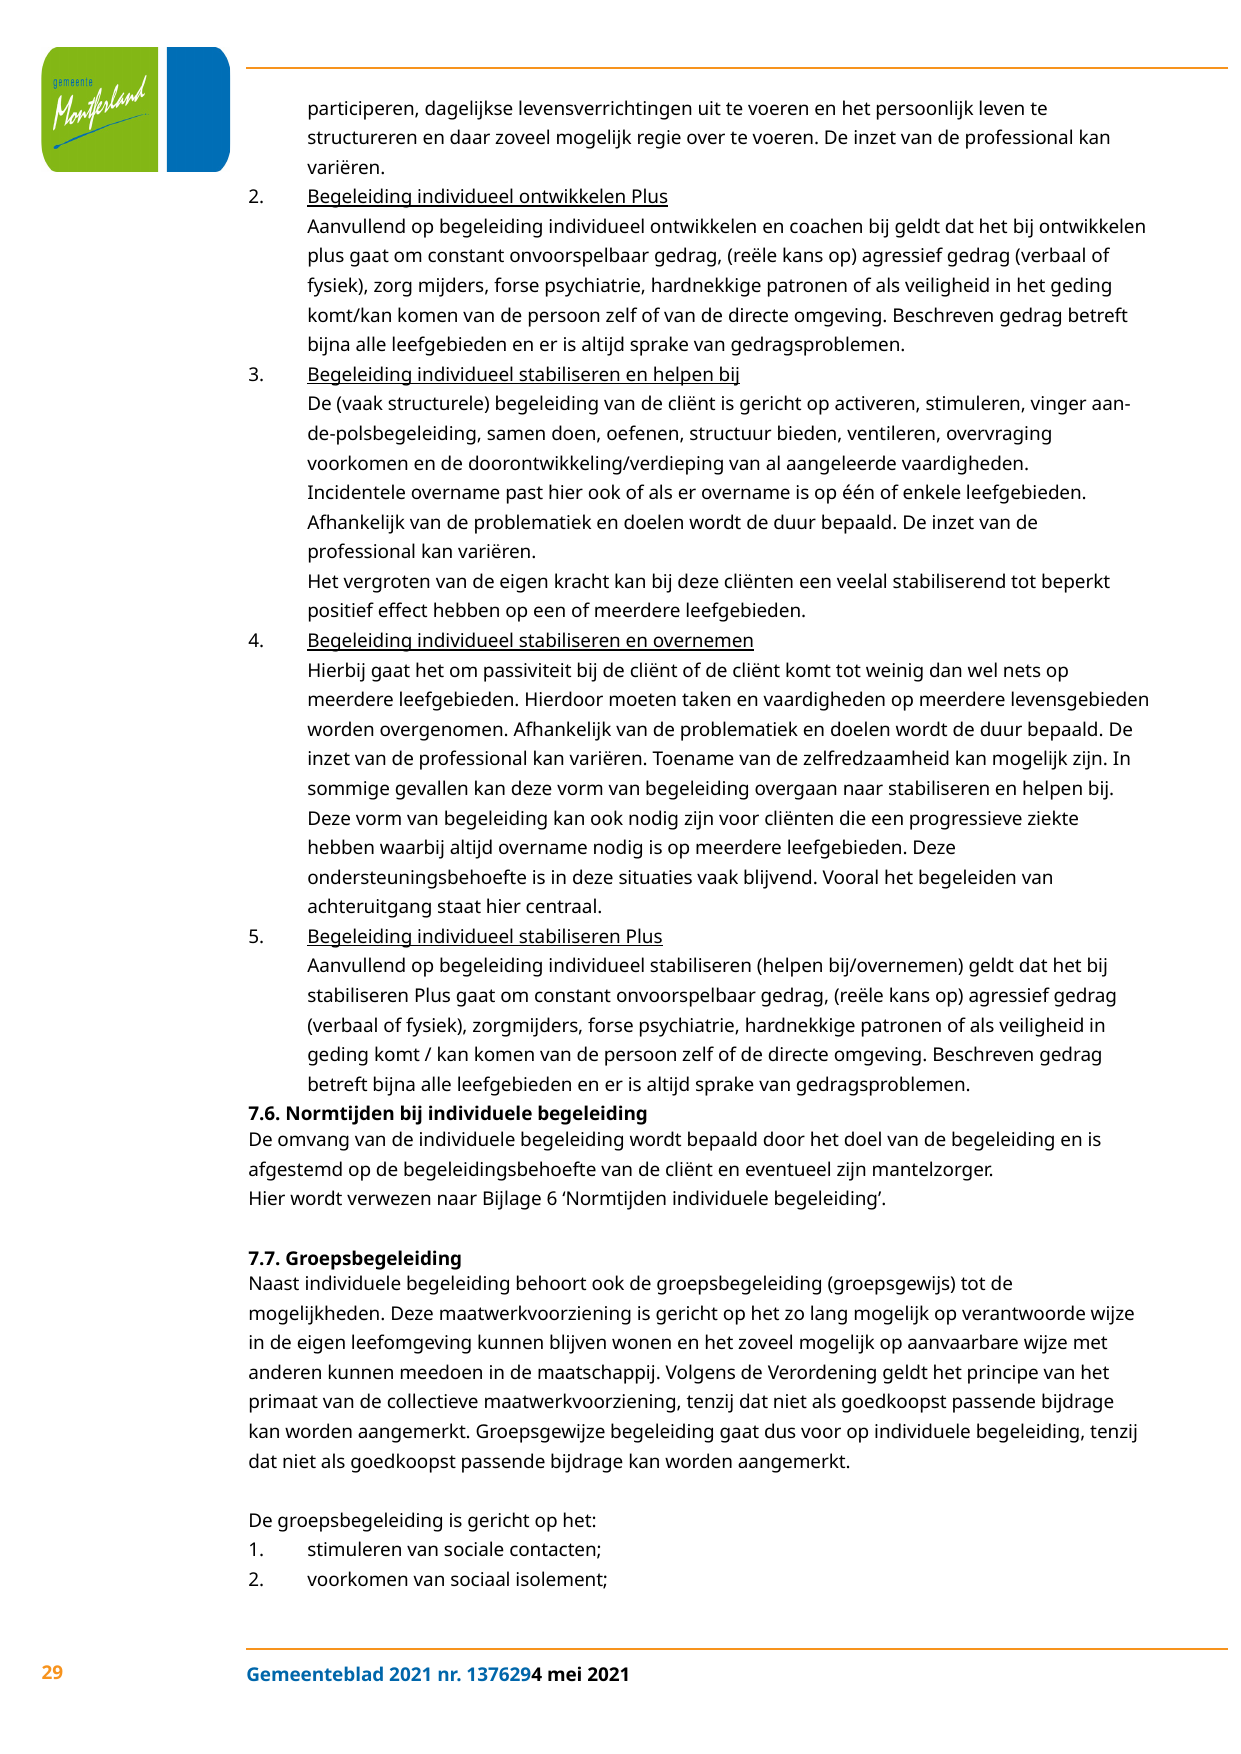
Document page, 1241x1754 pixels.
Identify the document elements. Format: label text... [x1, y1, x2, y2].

list Begeleiding individueel stabiliseren Plus [248, 923, 1152, 949]
text De omvang van de individuele begeleiding wordt bepaald door het doel van de begeleiding en is afgestemd op de begeleidingsbehoefte van de cliënt en eventueel zijn mantelzorger. [248, 1126, 1152, 1182]
text 7.7. Groepsbegeleiding [248, 1245, 1152, 1270]
list Begeleiding individueel stabiliseren en helpen bij [248, 361, 1152, 387]
list Incidentele overname past hier ook of als er overname is op één of enkele leefgebieden. Afhankelijk van de problematiek en doelen wordt de duur bepaald. De inzet van de professional kan variëren. [248, 479, 1152, 564]
list voorkomen van sociaal isolement; [248, 1566, 1152, 1592]
list Aanvullend op begeleiding individueel stabiliseren (helpen bij/overnemen) geldt dat het bij stabiliseren Plus gaat om constant onvoorspelbaar gedrag, (reële kans op) agressief gedrag (verbaal of fysiek), zorgmijders, forse psychiatrie, hardnekkige patronen of als veiligheid in geding komt / kan komen van de persoon zelf of de directe omgeving. Beschreven gedrag betreft bijna alle leefgebieden en er is altijd sprake van gedragsproblemen. [248, 953, 1152, 1097]
text Naast individuele begeleiding behoort ook de groepsbegeleiding (groepsgewijs) tot de mogelijkheden. Deze maatwerkvoorziening is gericht op het zo lang mogelijk op verantwoorde wijze in de eigen leefomgeving kunnen blijven wonen en het zoveel mogelijk op aanvaarbare wijze met anderen kunnen meedoen in de maatschappij. Volgens de Verordening geldt het principe van het primaat van de collectieve maatwerkvoorziening, tenzij dat niet als goedkoopst passende bijdrage kan worden aangemerkt. Groepsgewijze begeleiding gaat dus voor op individuele begeleiding, tenzij dat niet als goedkoopst passende bijdrage kan worden aangemerkt. [248, 1270, 1152, 1474]
list Begeleiding individueel stabiliseren en overnemen [248, 627, 1152, 653]
text De groepsbegeleiding is gericht op het: [248, 1507, 1152, 1533]
picture [41, 47, 231, 172]
list Het vergroten van de eigen kracht kan bij deze cliënten een veelal stabiliserend tot beperkt positief effect hebben op een of meerdere leefgebieden. [248, 568, 1152, 623]
list stimuleren van sociale contacten; [248, 1537, 1152, 1562]
list Deze vorm van begeleiding kan ook nodig zijn voor cliënten die een progressieve ziekte hebben waarbij altijd overname nodig is op meerdere leefgebieden. Deze ondersteuningsbehoefte is in deze situaties vaak blijvend. Vooral het begeleiden van achteruitgang staat hier centraal. [248, 805, 1152, 919]
list Hierbij gaat het om passiviteit bij de cliënt of de cliënt komt tot weinig dan wel nets op meerdere leefgebieden. Hierdoor moeten taken en vaardigheden op meerdere levensgebieden worden overgenomen. Afhankelijk van de problematiek en doelen wordt de duur bepaald. De inzet van de professional kan variëren. Toename van de zelfredzaamheid kan mogelijk zijn. In sommige gevallen kan deze vorm van begeleiding overgaan naar stabiliseren en helpen bij. [248, 657, 1152, 801]
text Hier wordt verwezen naar Bijlage 6 ‘Normtijden individuele begeleiding’. [248, 1186, 1152, 1211]
list participeren, dagelijkse levensverrichtingen uit te voeren en het persoonlijk leven te structureren en daar zoveel mogelijk regie over te voeren. De inzet van de professional kan variëren. [248, 95, 1152, 180]
list Begeleiding individueel ontwikkelen Plus [248, 183, 1152, 209]
list Aanvullend op begeleiding individueel ontwikkelen en coachen bij geldt dat het bij ontwikkelen plus gaat om constant onvoorspelbaar gedrag, (reële kans op) agressief gedrag (verbaal of fysiek), zorg mijders, forse psychiatrie, hardnekkige patronen of als veiligheid in het geding komt/kan komen van de persoon zelf of van de directe omgeving. Beschreven gedrag betreft bijna alle leefgebieden en er is altijd sprake van gedragsproblemen. [248, 213, 1152, 357]
text 7.6. Normtijden bij individuele begeleiding [248, 1101, 1152, 1126]
list De (vaak structurele) begeleiding van de cliënt is gericht op activeren, stimuleren, vinger aan-de-polsbegeleiding, samen doen, oefenen, structuur bieden, ventileren, overvraging voorkomen en de doorontwikkeling/verdieping van al aangeleerde vaardigheden. [248, 391, 1152, 476]
